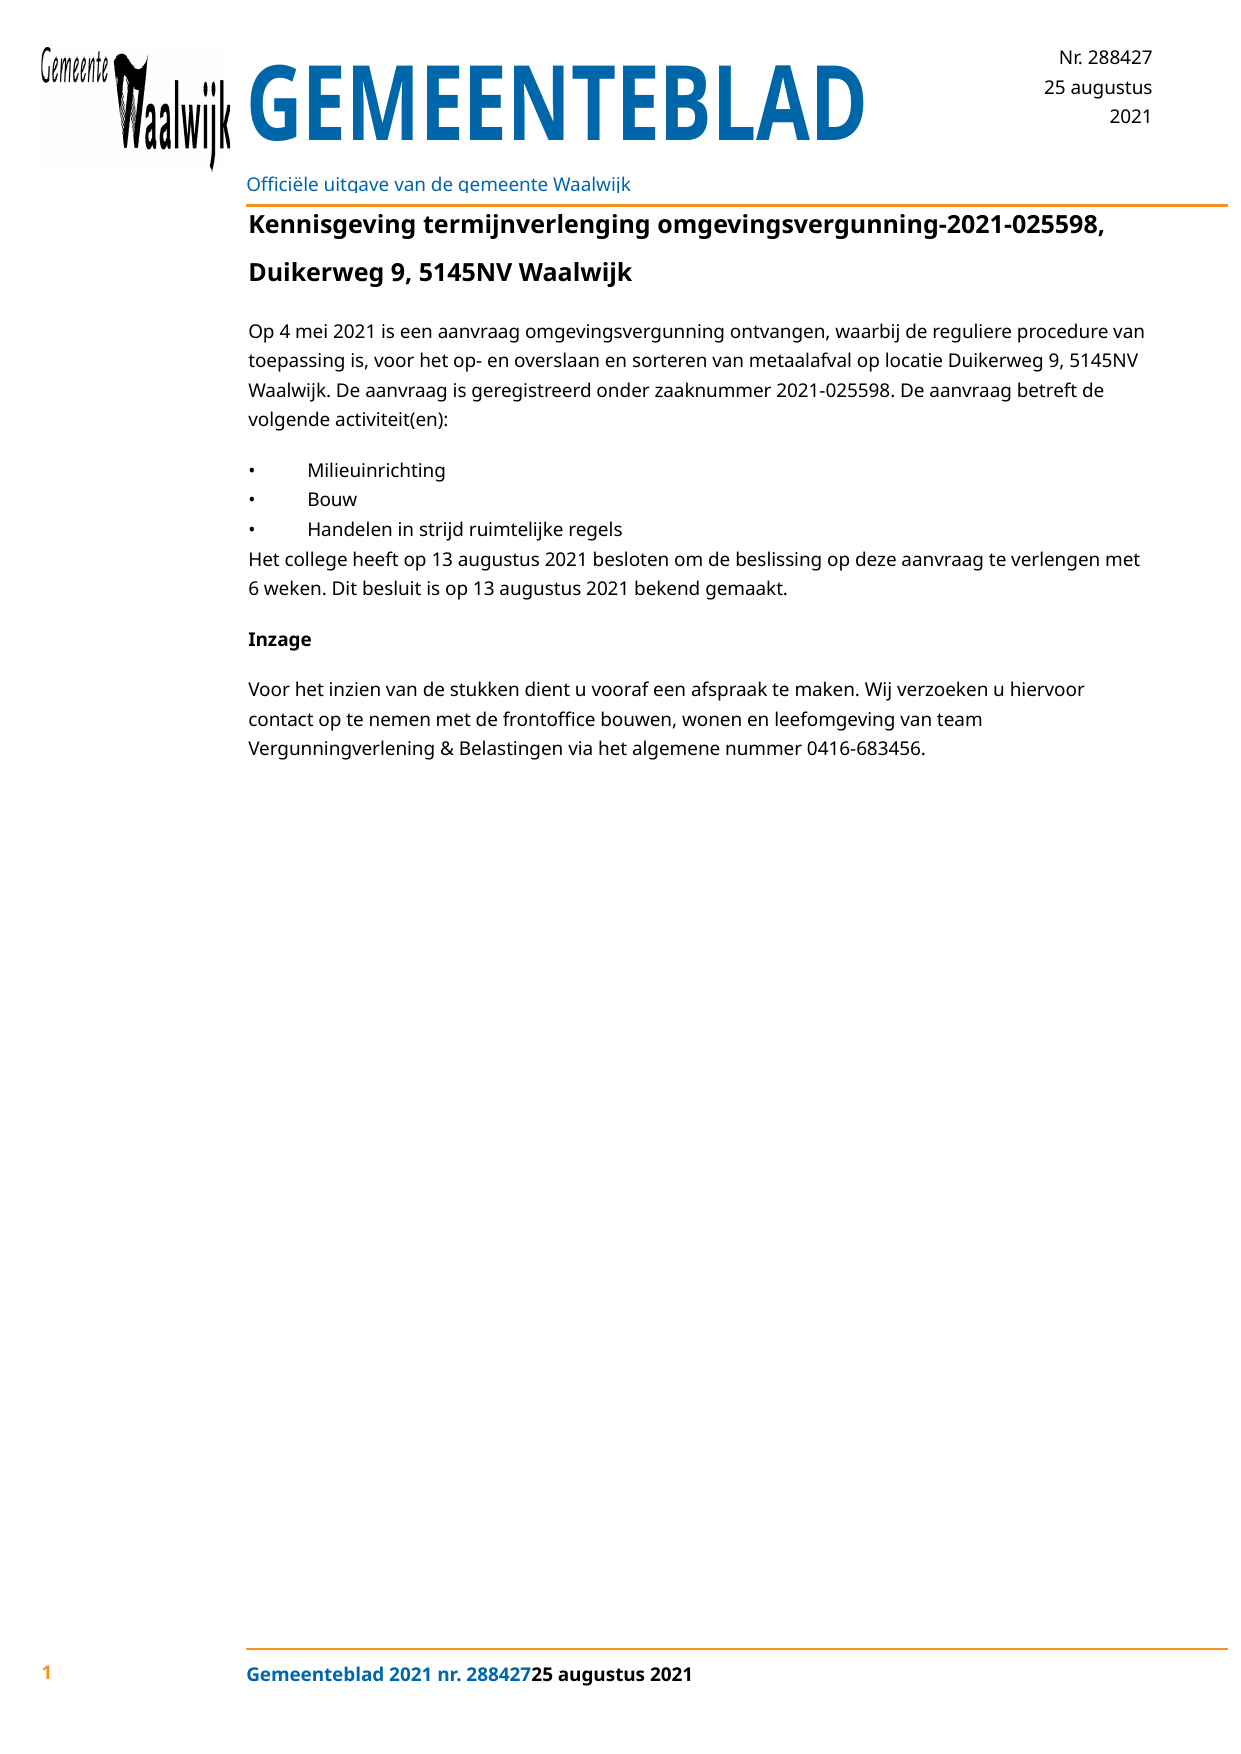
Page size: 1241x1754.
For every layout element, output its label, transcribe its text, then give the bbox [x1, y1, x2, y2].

picture [41, 47, 231, 172]
text Kennisgeving termijnverlenging omgevingsvergunning-2021-025598, Duikerweg 9, 5145NV Waalwijk [248, 207, 1152, 288]
list Milieuinrichting [248, 457, 1152, 483]
text Voor het inzien van de stukken dient u vooraf een afspraak te maken. Wij verzoeken u hiervoor contact op te nemen met de frontoffice bouwen, wonen en leefomgeving van team Vergunningverlening & Belastingen via het algemene nummer 0416-683456. [248, 676, 1152, 761]
text Het college heeft op 13 augustus 2021 besloten om de beslissing op deze aanvraag te verlengen met 6 weken. Dit besluit is op 13 augustus 2021 bekend gemaakt. [248, 546, 1152, 601]
text Op 4 mei 2021 is een aanvraag omgevingsvergunning ontvangen, waarbij de reguliere procedure van toepassing is, voor het op- en overslaan en sorteren van metaalafval op locatie Duikerweg 9, 5145NV Waalwijk. De aanvraag is geregistreerd onder zaaknummer 2021-025598. De aanvraag betreft de volgende activiteit(en): [248, 318, 1152, 432]
list Bouw [248, 487, 1152, 512]
text Inzage [248, 626, 1152, 652]
list Handelen in strijd ruimtelijke regels [248, 516, 1152, 542]
